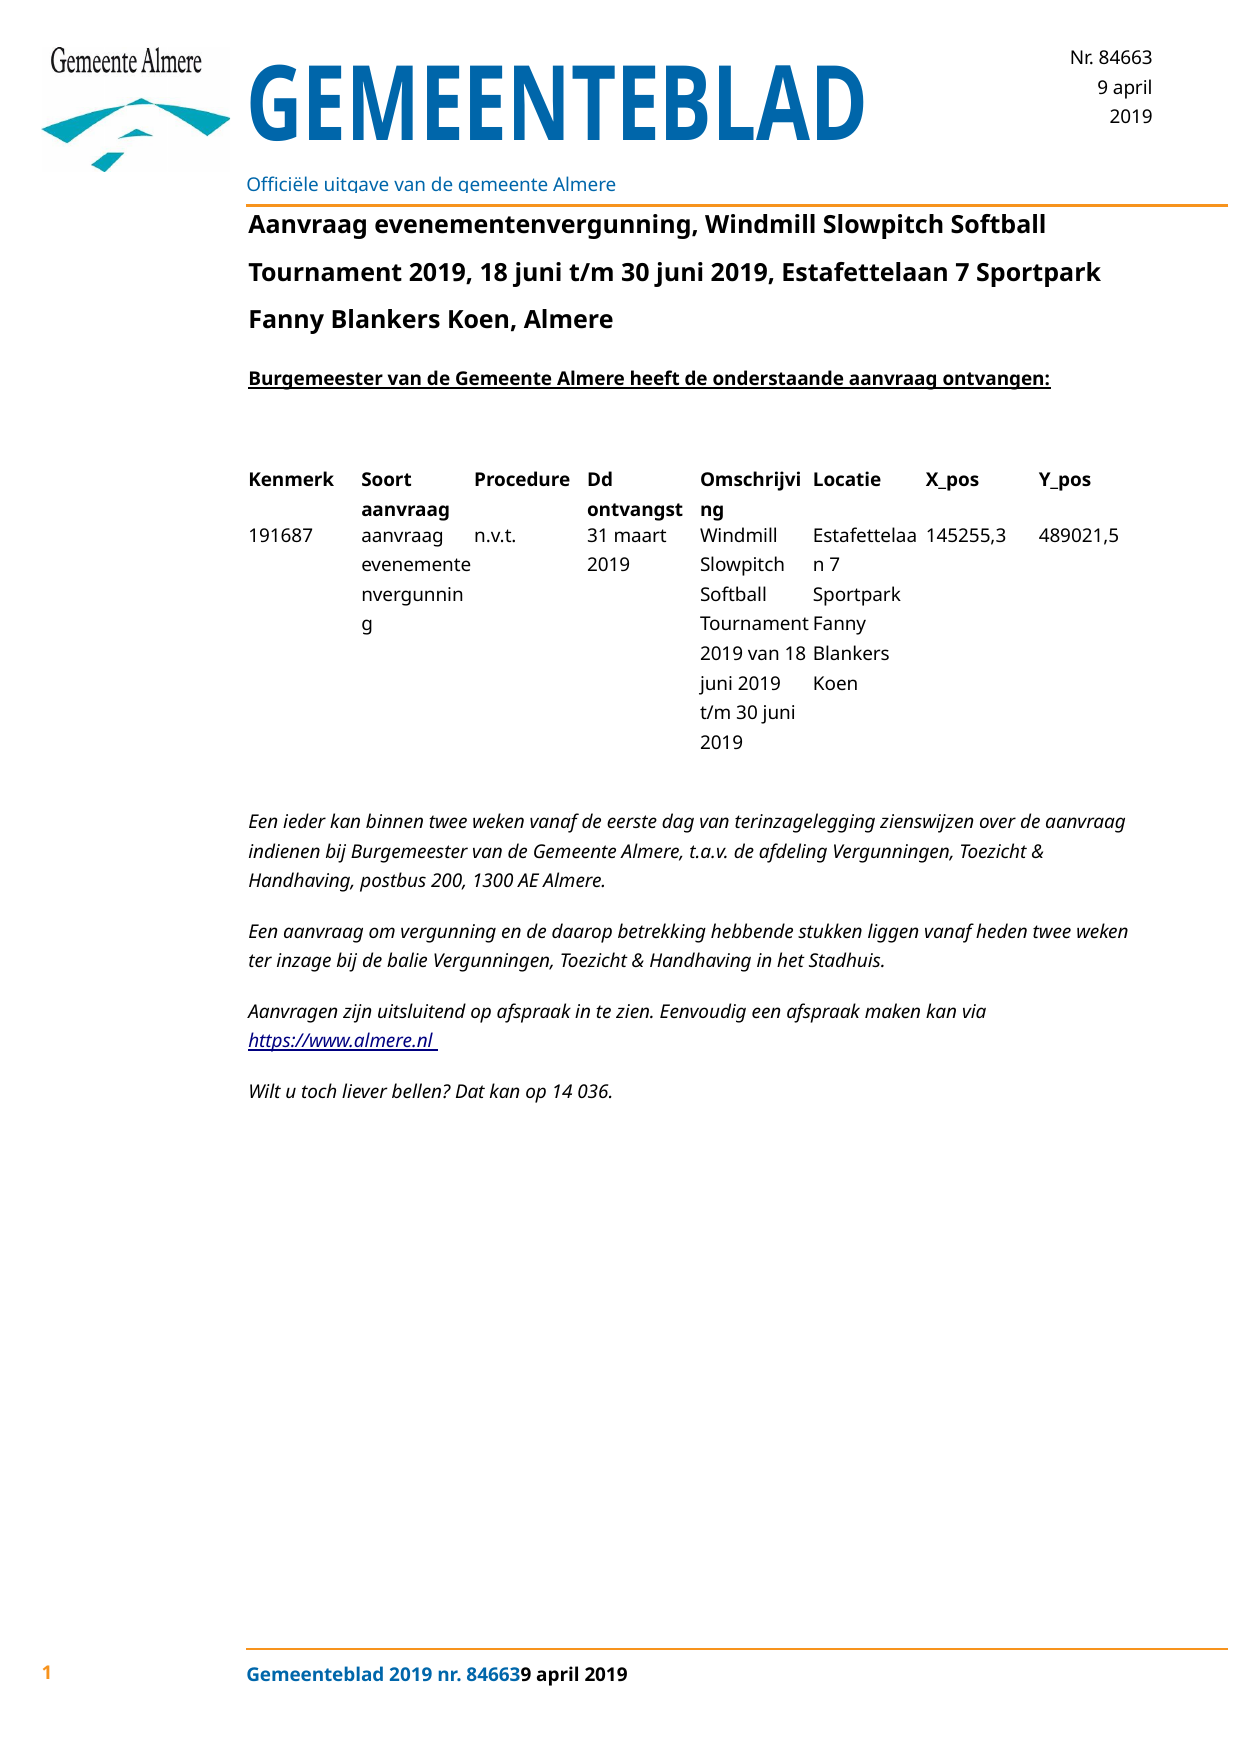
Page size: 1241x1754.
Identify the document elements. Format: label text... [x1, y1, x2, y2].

table_header Omschrijving [700, 466, 813, 522]
table_cell 191687 [248, 522, 361, 754]
table_cell n.v.t. [474, 522, 587, 754]
table_cell Estafettelaan 7 Sportpark Fanny Blankers Koen [813, 522, 926, 754]
table_cell aanvraag evenementenvergunning [361, 522, 474, 754]
text Wilt u toch liever bellen? Dat kan op 14 036. [248, 1078, 1152, 1103]
text Een aanvraag om vergunning en de daarop betrekking hebbende stukken liggen vanaf heden twee weken ter inzage bij de balie Vergunningen, Toezicht & Handhaving in het Stadhuis. [248, 918, 1152, 973]
text Een ieder kan binnen twee weken vanaf de eerste dag van terinzagelegging zienswijzen over de aanvraag indienen bij Burgemeester van de Gemeente Almere, t.a.v. de afdeling Vergunningen, Toezicht & Handhaving, postbus 200, 1300 AE Almere. [248, 808, 1152, 893]
table_header Soort aanvraag [361, 466, 474, 522]
picture [41, 47, 231, 172]
table_cell Windmill Slowpitch Softball Tournament 2019 van 18 juni 2019 t/m 30 juni 2019 [700, 522, 813, 754]
text Burgemeester van de Gemeente Almere heeft de onderstaande aanvraag ontvangen: [248, 366, 1152, 391]
table_cell 31 maart 2019 [587, 522, 700, 754]
text Aanvraag evenementenvergunning, Windmill Slowpitch Softball Tournament 2019, 18 juni t/m 30 juni 2019, Estafettelaan 7 Sportpark Fanny Blankers Koen, Almere [248, 207, 1152, 336]
table_cell 145255,3 [926, 522, 1038, 754]
table_header X_pos [926, 466, 1038, 522]
table_cell 489021,5 [1039, 522, 1152, 754]
table_header Kenmerk [248, 466, 361, 522]
text Aanvragen zijn uitsluitend op afspraak in te zien. Eenvoudig een afspraak maken kan via https://www.almere.nl [248, 998, 1152, 1053]
table_header Y_pos [1039, 466, 1152, 522]
table_header Locatie [813, 466, 926, 522]
table_header Procedure [474, 466, 587, 522]
table_header Dd ontvangst [587, 466, 700, 522]
